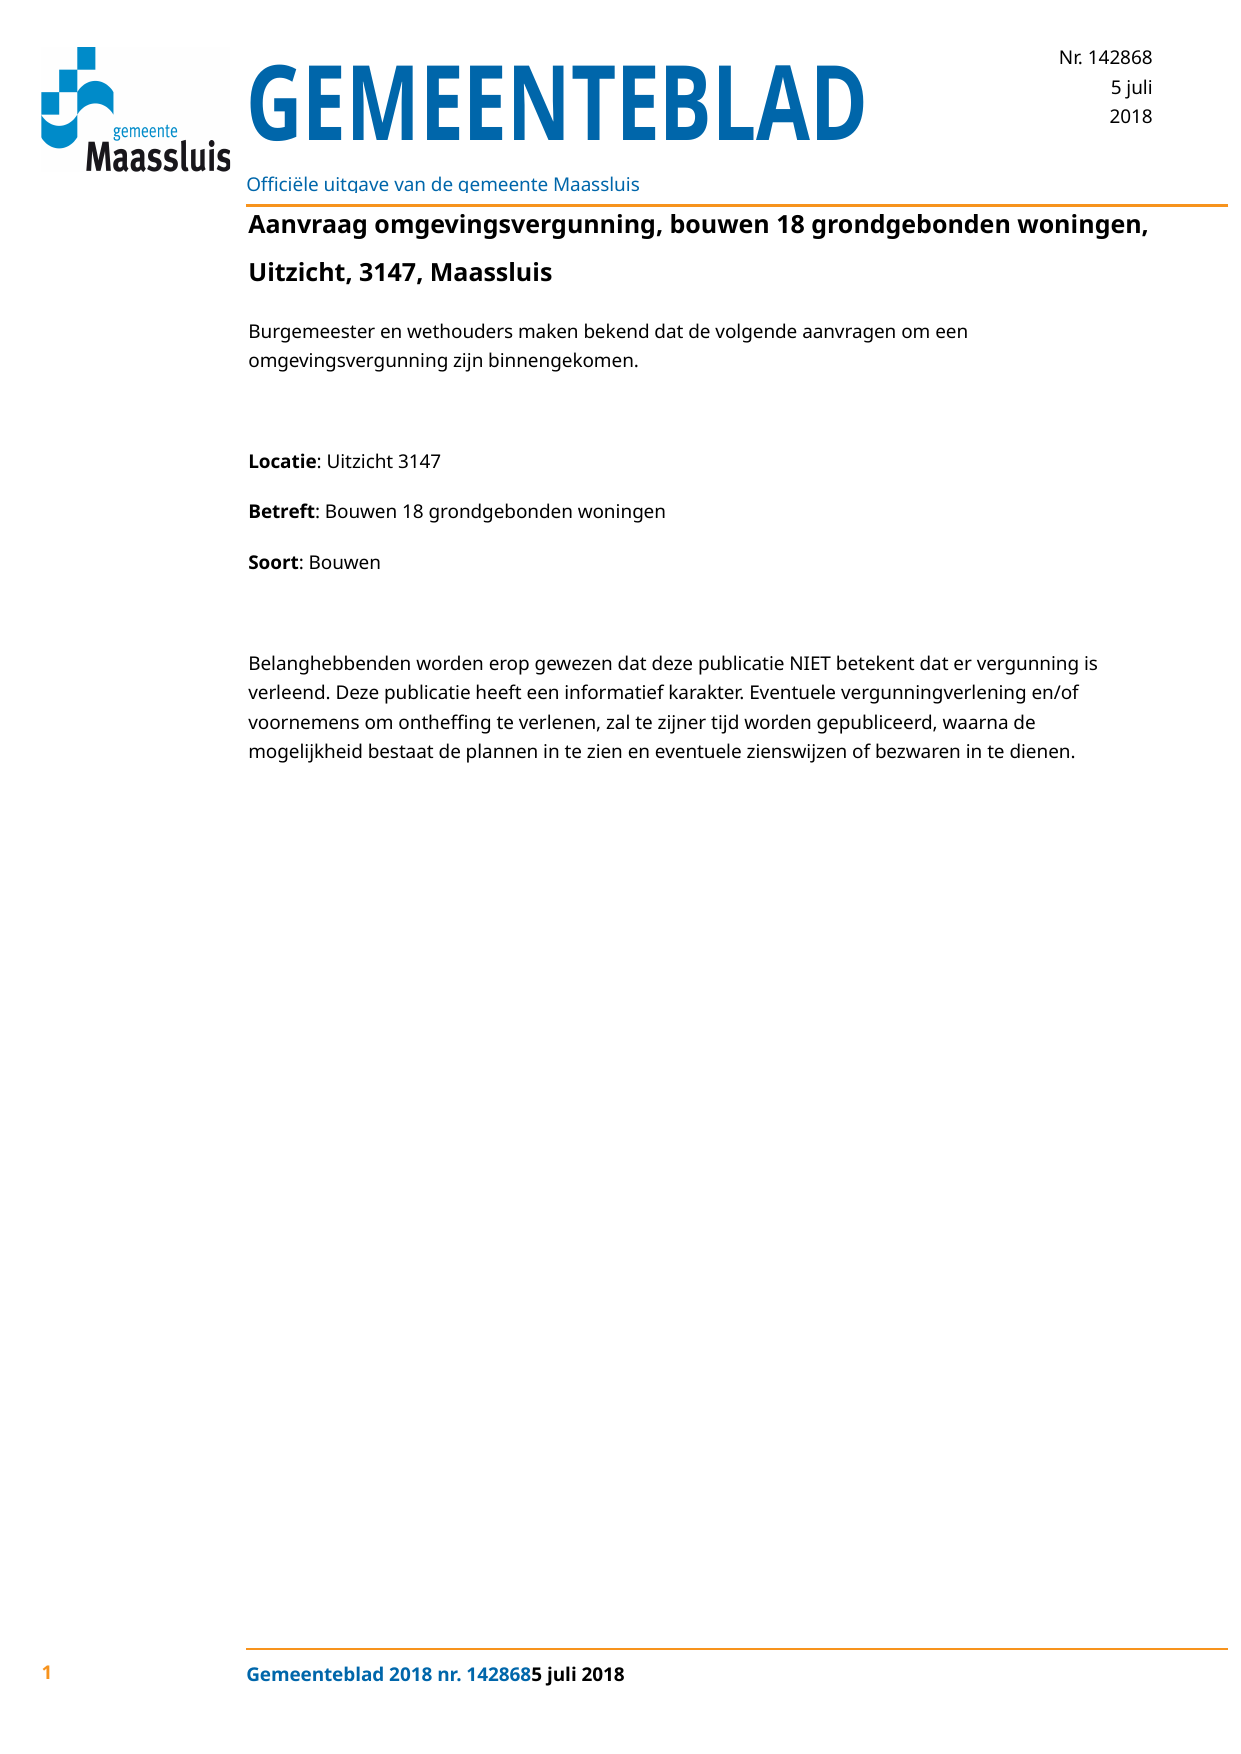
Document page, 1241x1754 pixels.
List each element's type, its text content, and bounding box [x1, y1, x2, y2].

text Belanghebbenden worden erop gewezen dat deze publicatie NIET betekent dat er vergunning is verleend. Deze publicatie heeft een informatief karakter. Eventuele vergunningverlening en/of voornemens om ontheffing te verlenen, zal te zijner tijd worden gepubliceerd, waarna de mogelijkheid bestaat de plannen in te zien en eventuele zienswijzen of bezwaren in te dienen. [248, 650, 1152, 764]
text Aanvraag omgevingsvergunning, bouwen 18 grondgebonden woningen, Uitzicht, 3147, Maassluis [248, 207, 1152, 288]
picture [41, 47, 231, 172]
text Soort: Bouwen [248, 549, 1152, 575]
text Betreft: Bouwen 18 grondgebonden woningen [248, 499, 1152, 524]
text Burgemeester en wethouders maken bekend dat de volgende aanvragen om een omgevingsvergunning zijn binnengekomen. [248, 318, 1152, 373]
text Locatie: Uitzicht 3147 [248, 448, 1152, 474]
picture [41, 47, 77, 92]
